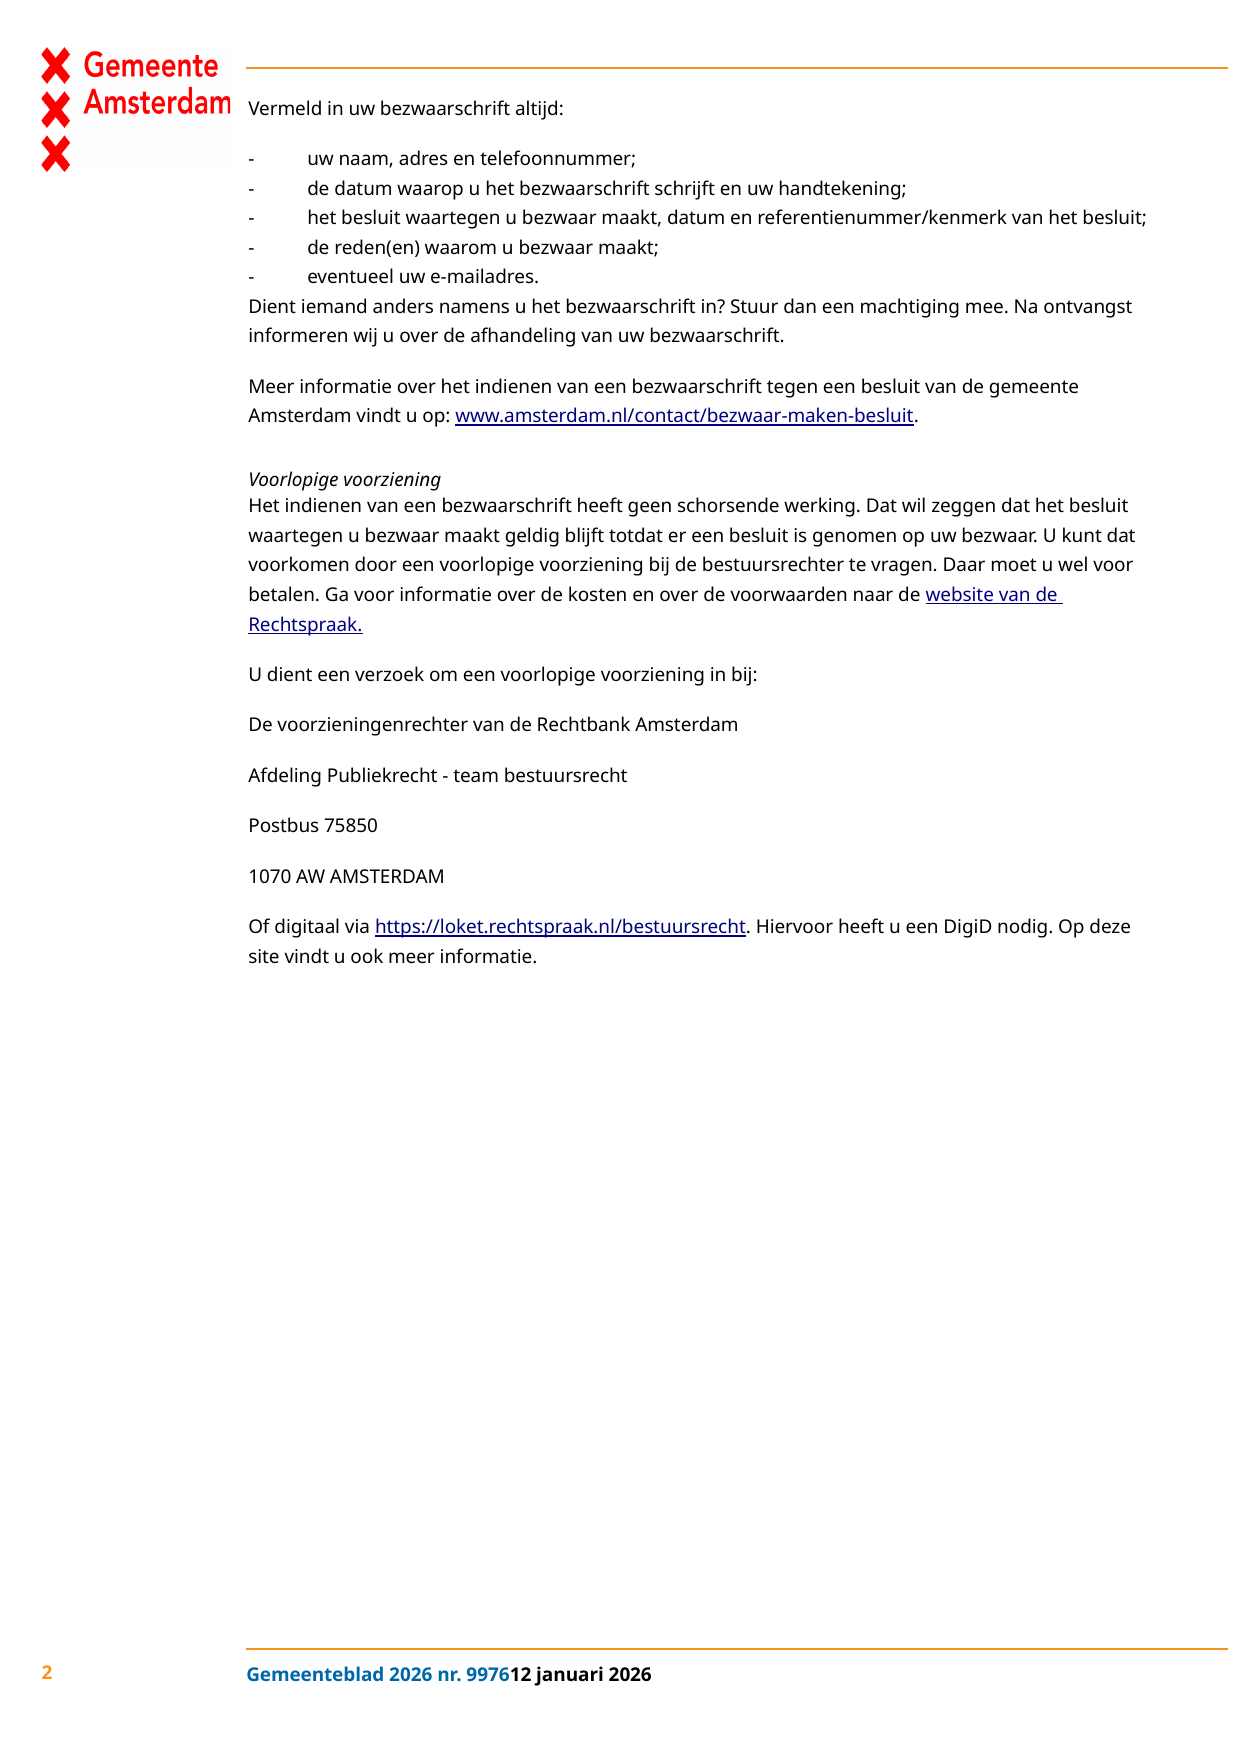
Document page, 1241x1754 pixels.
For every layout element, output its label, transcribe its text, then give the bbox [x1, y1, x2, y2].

text Voorlopige voorziening [248, 467, 1152, 492]
list eventueel uw e-mailadres. [248, 263, 1152, 289]
picture [41, 47, 231, 172]
list de datum waarop u het bezwaarschrift schrijft en uw handtekening; [248, 175, 1152, 201]
list de reden(en) waarom u bezwaar maakt; [248, 234, 1152, 260]
text Dient iemand anders namens u het bezwaarschrift in? Stuur dan een machtiging mee. Na ontvangst informeren wij u over de afhandeling van uw bezwaarschrift. [248, 293, 1152, 348]
text 1070 AW AMSTERDAM [248, 863, 1152, 888]
text De voorzieningenrechter van de Rechtbank Amsterdam [248, 712, 1152, 737]
list het besluit waartegen u bezwaar maakt, datum en referentienummer/kenmerk van het besluit; [248, 204, 1152, 230]
text Afdeling Publiekrecht - team bestuursrecht [248, 762, 1152, 788]
text U dient een verzoek om een voorlopige voorziening in bij: [248, 661, 1152, 687]
text Meer informatie over het indienen van een bezwaarschrift tegen een besluit van de gemeente Amsterdam vindt u op: www.amsterdam.nl/contact/bezwaar-maken-besluit. [248, 373, 1152, 428]
text Of digitaal via https://loket.rechtspraak.nl/bestuursrecht. Hiervoor heeft u een DigiD nodig. Op deze site vindt u ook meer informatie. [248, 913, 1152, 968]
text Vermeld in uw bezwaarschrift altijd: [248, 95, 1152, 121]
list uw naam, adres en telefoonnummer; [248, 145, 1152, 171]
text Het indienen van een bezwaarschrift heeft geen schorsende werking. Dat wil zeggen dat het besluit waartegen u bezwaar maakt geldig blijft totdat er een besluit is genomen op uw bezwaar. U kunt dat voorkomen door een voorlopige voorziening bij de bestuursrechter te vragen. Daar moet u wel voor betalen. Ga voor informatie over de kosten en over de voorwaarden naar de website van de Rechtspraak. [248, 492, 1152, 636]
text Postbus 75850 [248, 812, 1152, 838]
